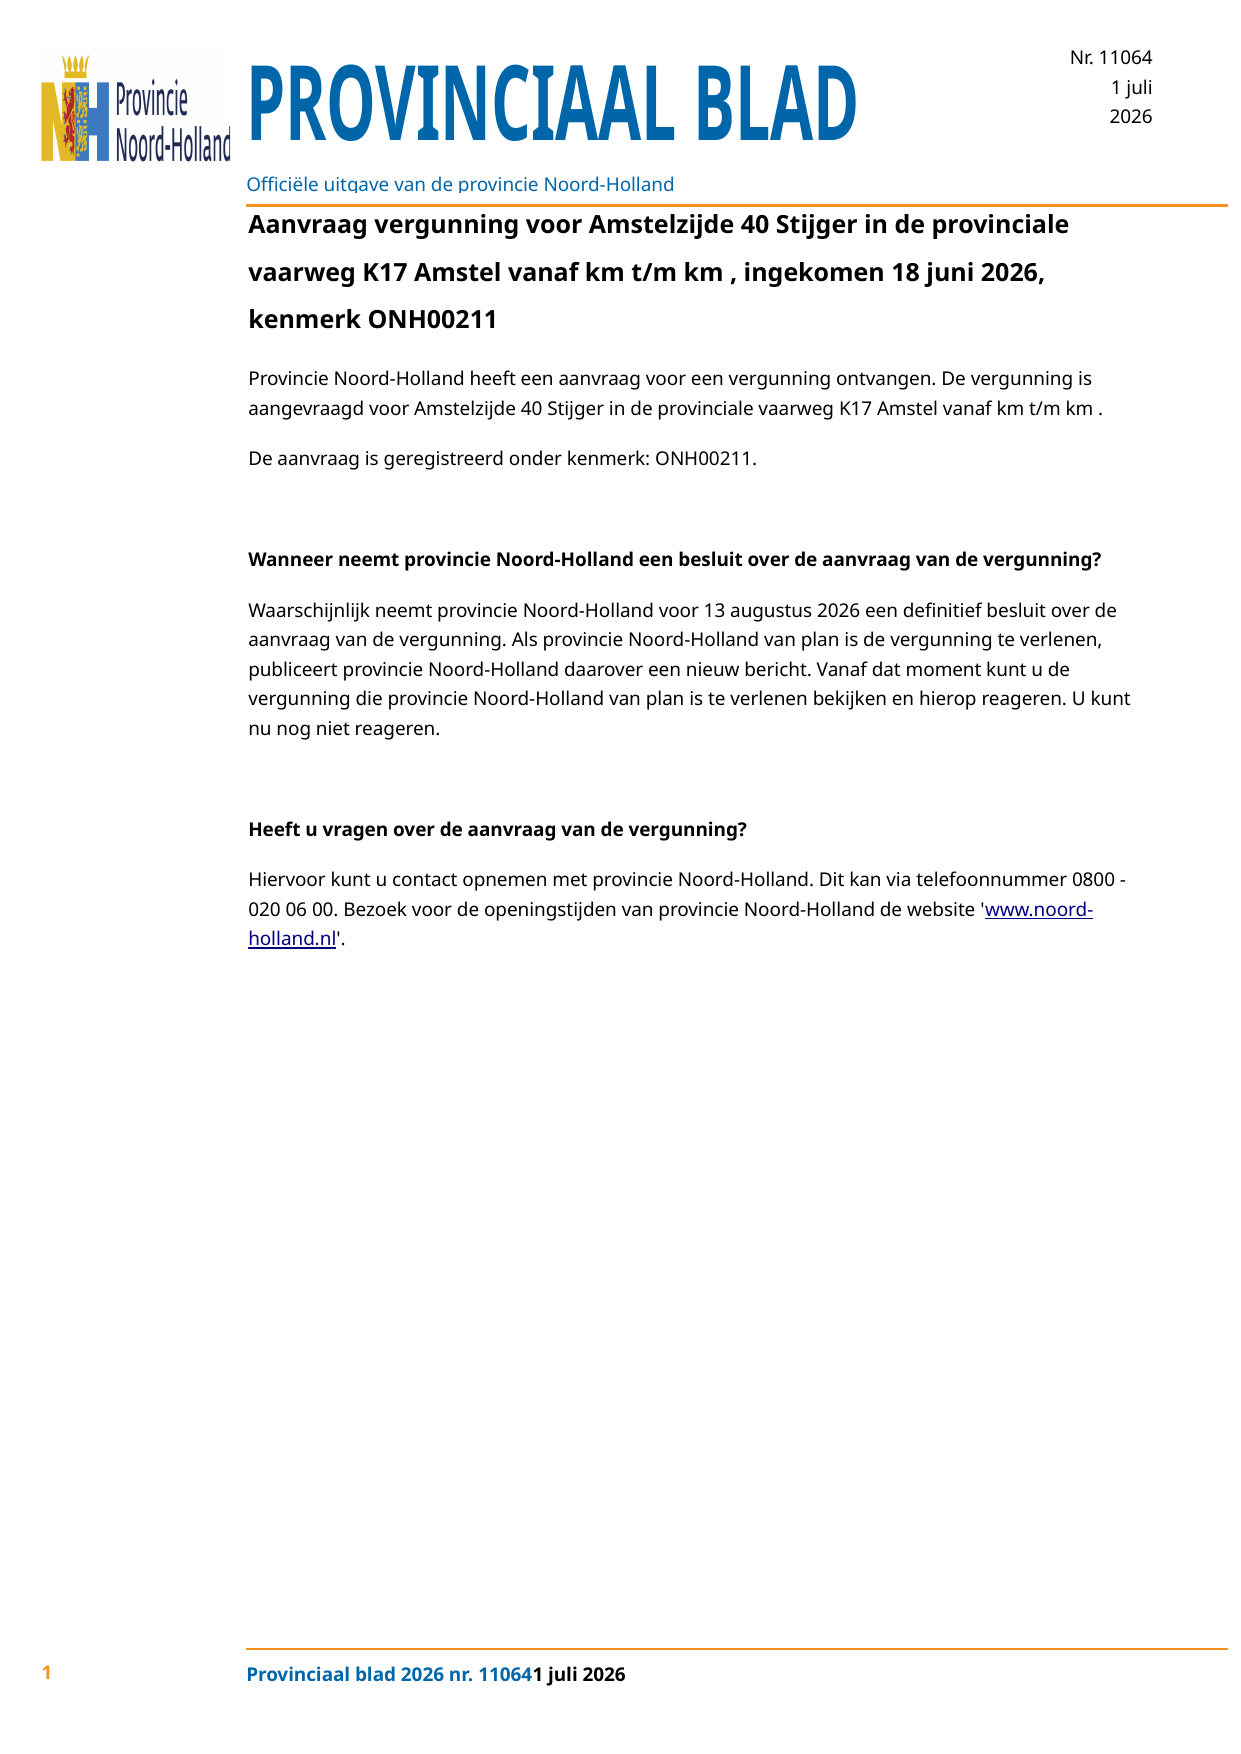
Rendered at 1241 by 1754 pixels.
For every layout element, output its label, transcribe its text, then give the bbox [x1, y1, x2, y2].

text De aanvraag is geregistreerd onder kenmerk: ONH00211. [248, 446, 1152, 471]
text Wanneer neemt provincie Noord-Holland een besluit over de aanvraag van de vergunning? [248, 546, 1152, 572]
picture [41, 47, 231, 172]
text Heeft u vragen over de aanvraag van de vergunning? [248, 816, 1152, 842]
text Waarschijnlijk neemt provincie Noord-Holland voor 13 augustus 2026 een definitief besluit over de aanvraag van de vergunning. Als provincie Noord-Holland van plan is de vergunning te verlenen, publiceert provincie Noord-Holland daarover een nieuw bericht. Vanaf dat moment kunt u de vergunning die provincie Noord-Holland van plan is te verlenen bekijken en hierop reageren. U kunt nu nog niet reageren. [248, 597, 1152, 741]
text Aanvraag vergunning voor Amstelzijde 40 Stijger in de provinciale vaarweg K17 Amstel vanaf km t/m km , ingekomen 18 juni 2026, kenmerk ONH00211 [248, 207, 1152, 336]
text Provincie Noord-Holland heeft een aanvraag voor een vergunning ontvangen. De vergunning is aangevraagd voor Amstelzijde 40 Stijger in de provinciale vaarweg K17 Amstel vanaf km t/m km . [248, 366, 1152, 421]
text Hiervoor kunt u contact opnemen met provincie Noord-Holland. Dit kan via telefoonnummer 0800 - 020 06 00. Bezoek voor de openingstijden van provincie Noord-Holland de website 'www.noord-holland.nl'. [248, 866, 1152, 951]
